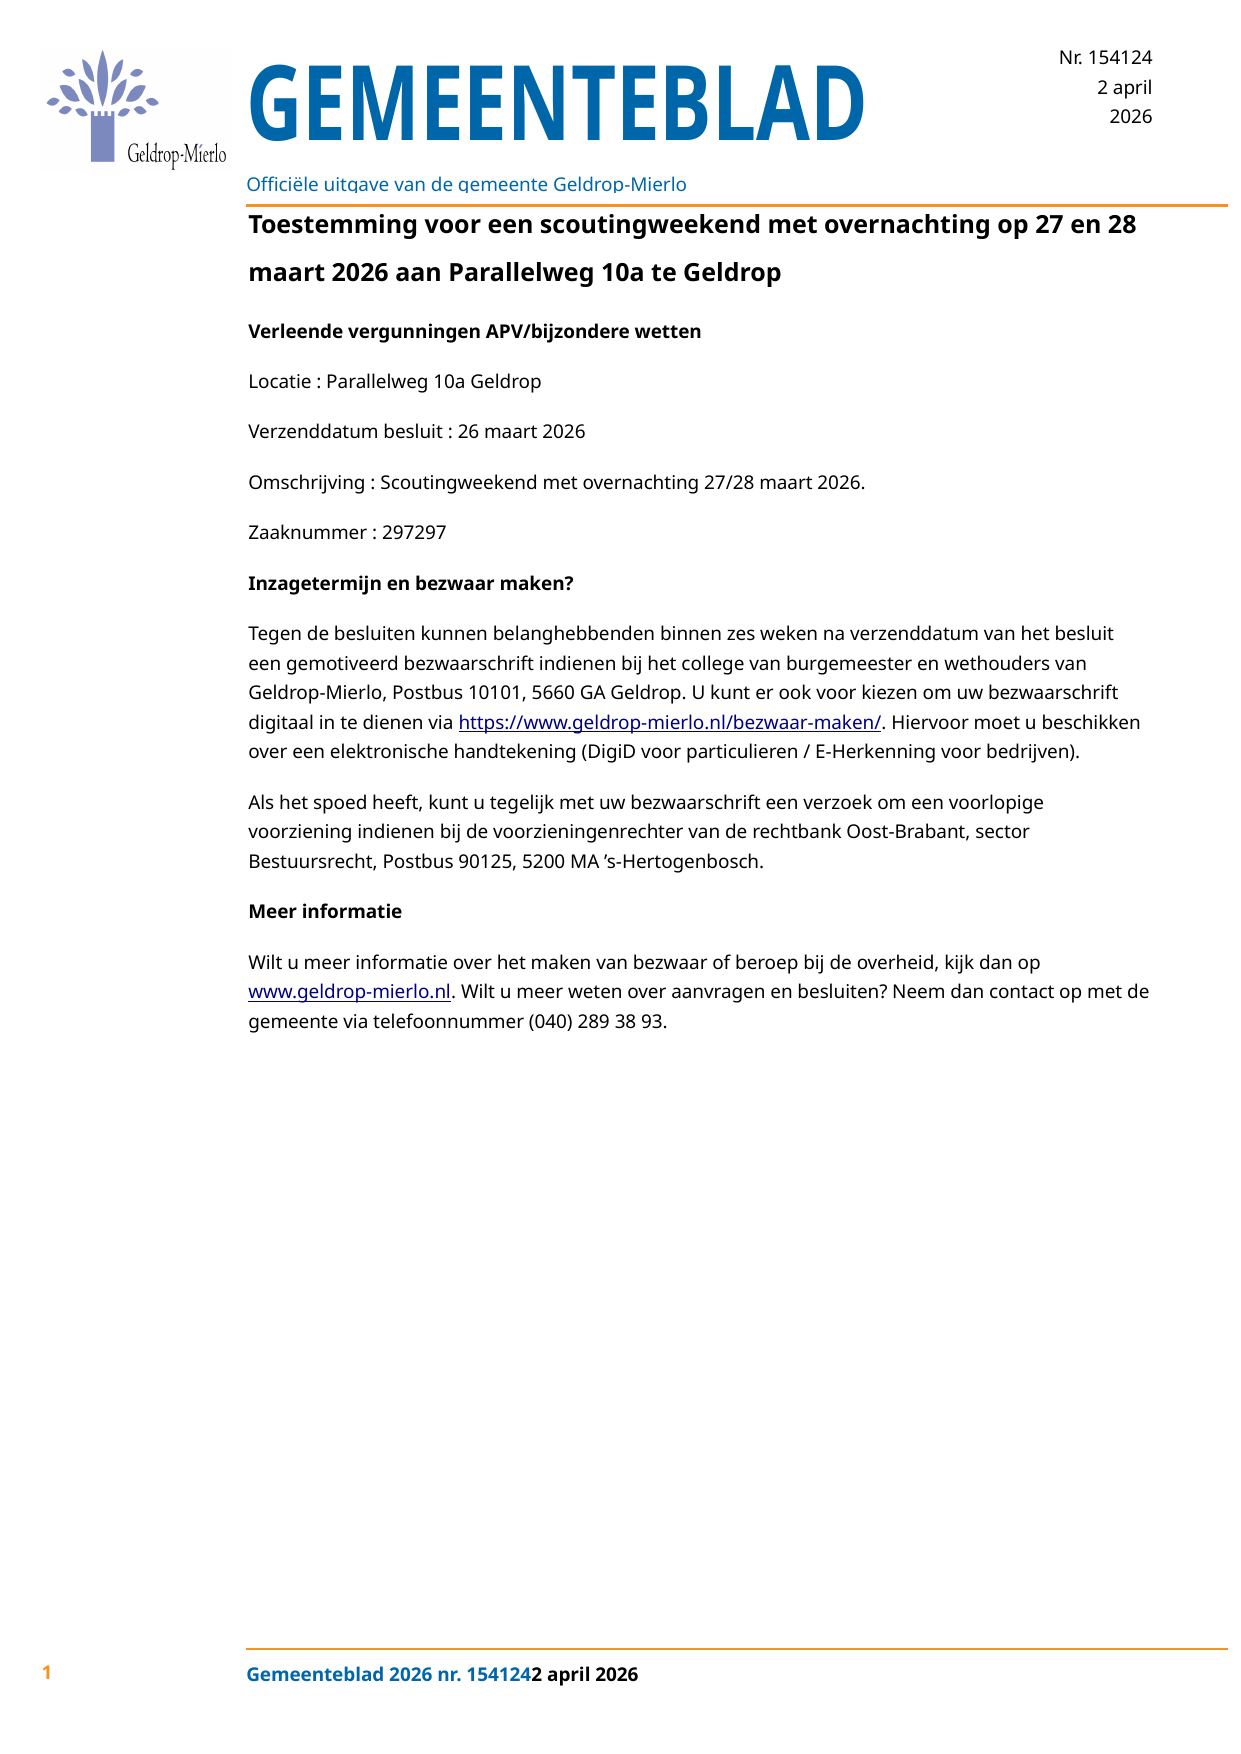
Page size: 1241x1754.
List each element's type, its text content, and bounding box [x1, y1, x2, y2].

text Zaaknummer : 297297 [248, 519, 1152, 545]
text Tegen de besluiten kunnen belanghebbenden binnen zes weken na verzenddatum van het besluit een gemotiveerd bezwaarschrift indienen bij het college van burgemeester en wethouders van Geldrop-Mierlo, Postbus 10101, 5660 GA Geldrop. U kunt er ook voor kiezen om uw bezwaarschrift digitaal in te dienen via https://www.geldrop-mierlo.nl/bezwaar-maken/. Hiervoor moet u beschikken over een elektronische handtekening (DigiD voor particulieren / E-Herkenning voor bedrijven). [248, 620, 1152, 764]
text Inzagetermijn en bezwaar maken? [248, 570, 1152, 596]
text Als het spoed heeft, kunt u tegelijk met uw bezwaarschrift een verzoek om een voorlopige voorziening indienen bij de voorzieningenrechter van de rechtbank Oost-Brabant, sector Bestuursrecht, Postbus 90125, 5200 MA ’s-Hertogenbosch. [248, 789, 1152, 874]
text Meer informatie [248, 899, 1152, 924]
text Wilt u meer informatie over het maken van bezwaar of beroep bij de overheid, kijk dan op www.geldrop-mierlo.nl. Wilt u meer weten over aanvragen en besluiten? Neem dan contact op met de gemeente via telefoonnummer (040) 289 38 93. [248, 949, 1152, 1034]
text Verzenddatum besluit : 26 maart 2026 [248, 419, 1152, 444]
text Omschrijving : Scoutingweekend met overnachting 27/28 maart 2026. [248, 469, 1152, 495]
text Toestemming voor een scoutingweekend met overnachting op 27 en 28 maart 2026 aan Parallelweg 10a te Geldrop [248, 207, 1152, 288]
text Verleende vergunningen APV/bijzondere wetten [248, 318, 1152, 344]
text Locatie : Parallelweg 10a Geldrop [248, 368, 1152, 394]
picture [41, 47, 231, 172]
